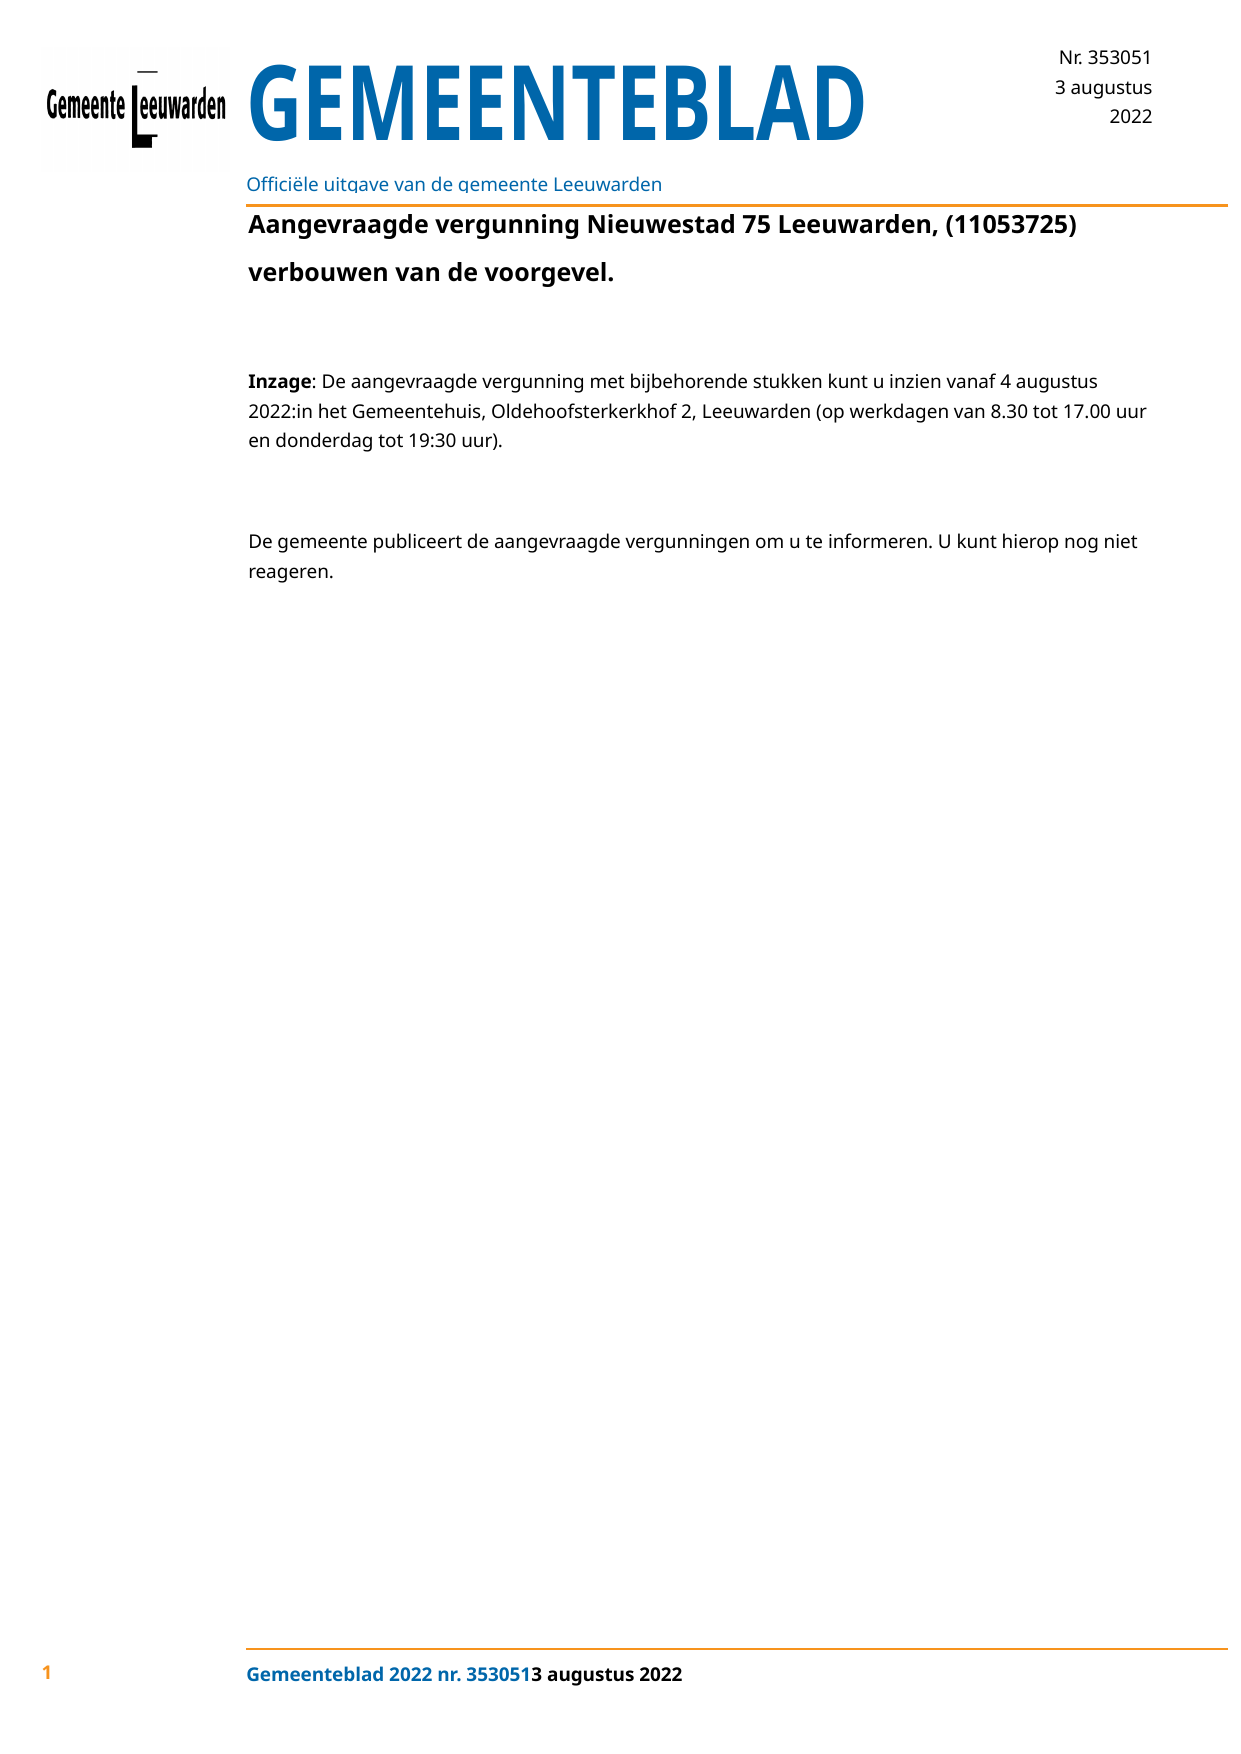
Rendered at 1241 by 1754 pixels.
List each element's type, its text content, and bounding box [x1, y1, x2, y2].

text De gemeente publiceert de aangevraagde vergunningen om u te informeren. U kunt hierop nog niet reageren. [248, 528, 1152, 584]
text Aangevraagde vergunning Nieuwestad 75 Leeuwarden, (11053725) verbouwen van de voorgevel. [248, 207, 1152, 288]
text Inzage: De aangevraagde vergunning met bijbehorende stukken kunt u inzien vanaf 4 augustus 2022:in het Gemeentehuis, Oldehoofsterkerkhof 2, Leeuwarden (op werkdagen van 8.30 tot 17.00 uur en donderdag tot 19:30 uur). [248, 368, 1152, 453]
picture [41, 47, 231, 172]
